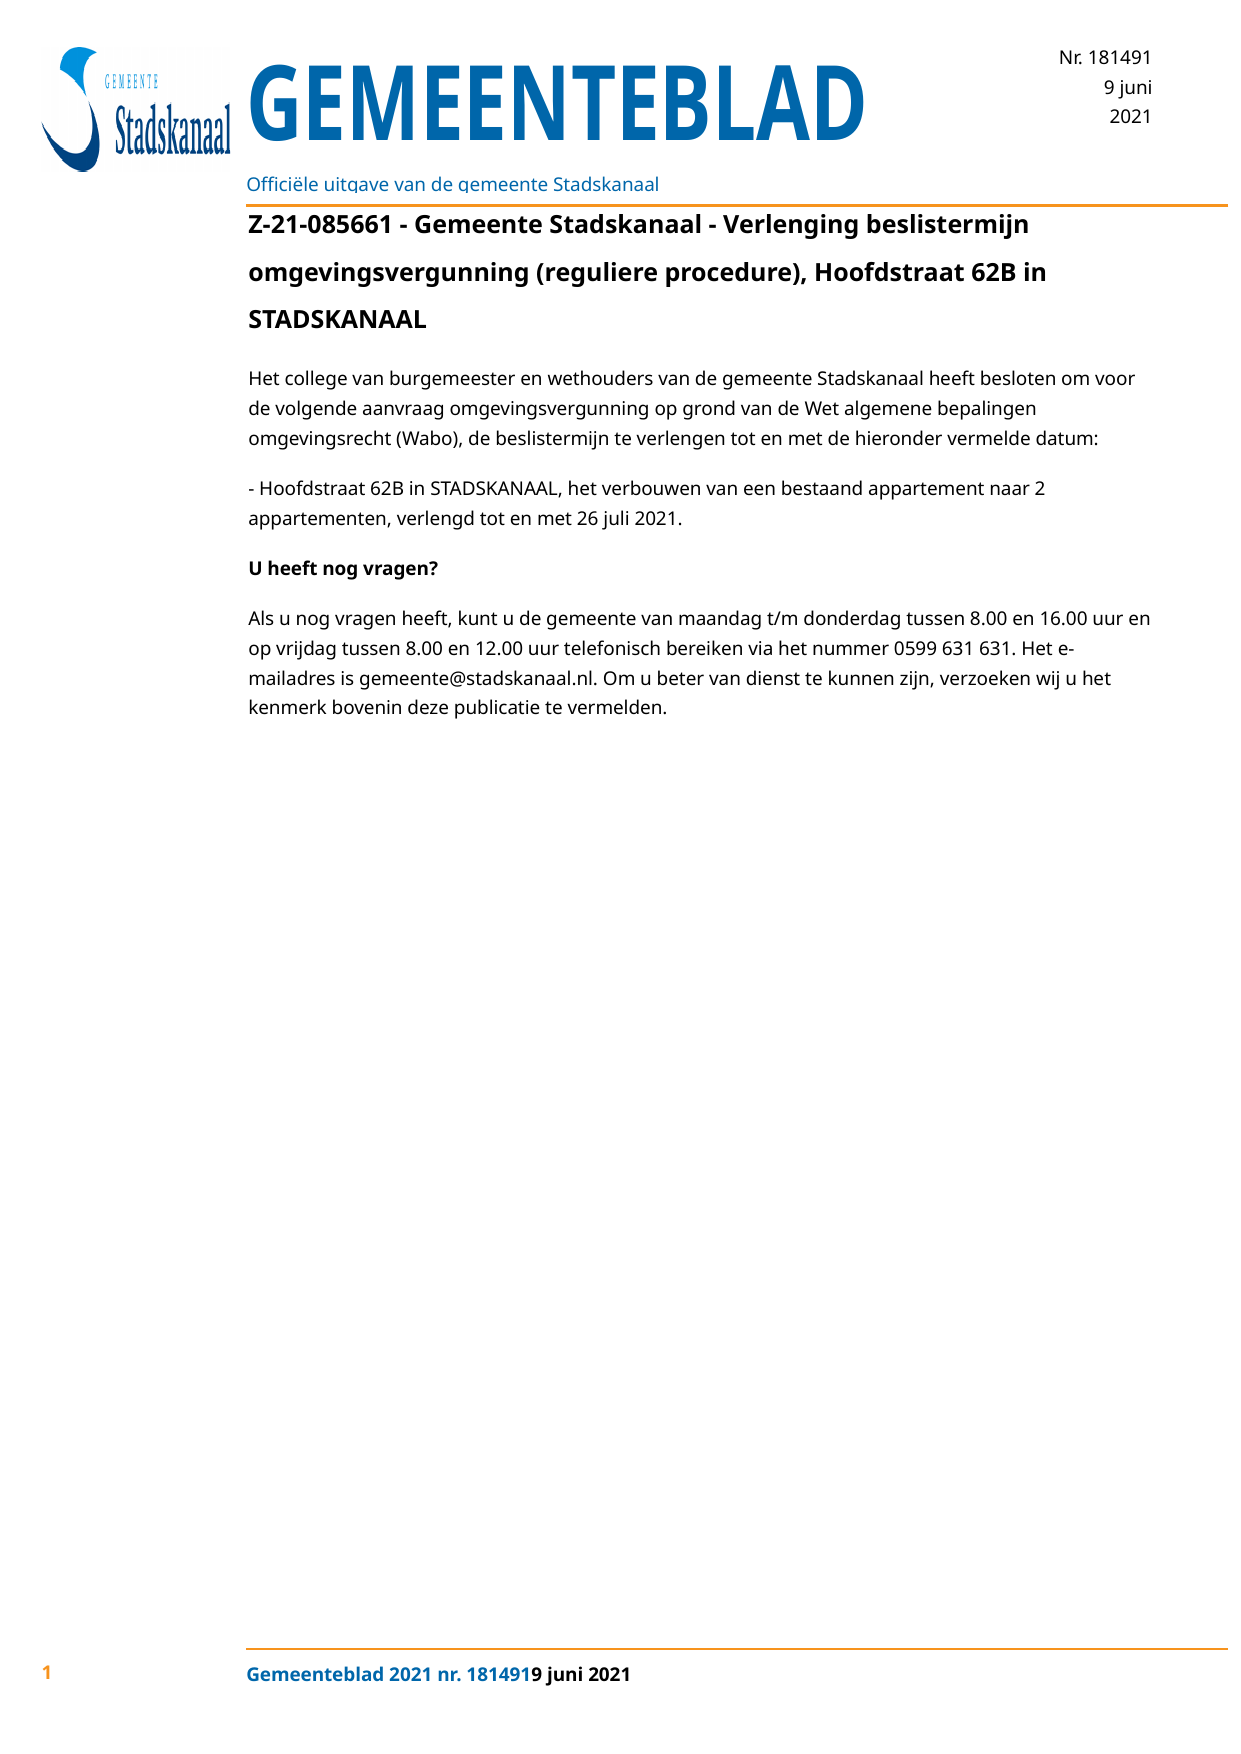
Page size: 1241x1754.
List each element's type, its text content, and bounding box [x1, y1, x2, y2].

text Het college van burgemeester en wethouders van de gemeente Stadskanaal heeft besloten om voor de volgende aanvraag omgevingsvergunning op grond van de Wet algemene bepalingen omgevingsrecht (Wabo), de beslistermijn te verlengen tot en met de hieronder vermelde datum: [248, 366, 1152, 450]
text Z-21-085661 - Gemeente Stadskanaal - Verlenging beslistermijn omgevingsvergunning (reguliere procedure), Hoofdstraat 62B in STADSKANAAL [248, 207, 1152, 336]
picture [41, 47, 231, 172]
text - Hoofdstraat 62B in STADSKANAAL, het verbouwen van een bestaand appartement naar 2 appartementen, verlengd tot en met 26 juli 2021. [248, 475, 1152, 530]
text Als u nog vragen heeft, kunt u de gemeente van maandag t/m donderdag tussen 8.00 en 16.00 uur en op vrijdag tussen 8.00 en 12.00 uur telefonisch bereiken via het nummer 0599 631 631. Het e-mailadres is gemeente@stadskanaal.nl. Om u beter van dienst te kunnen zijn, verzoeken wij u het kenmerk bovenin deze publicatie te vermelden. [248, 606, 1152, 720]
text U heeft nog vragen? [248, 555, 1152, 581]
